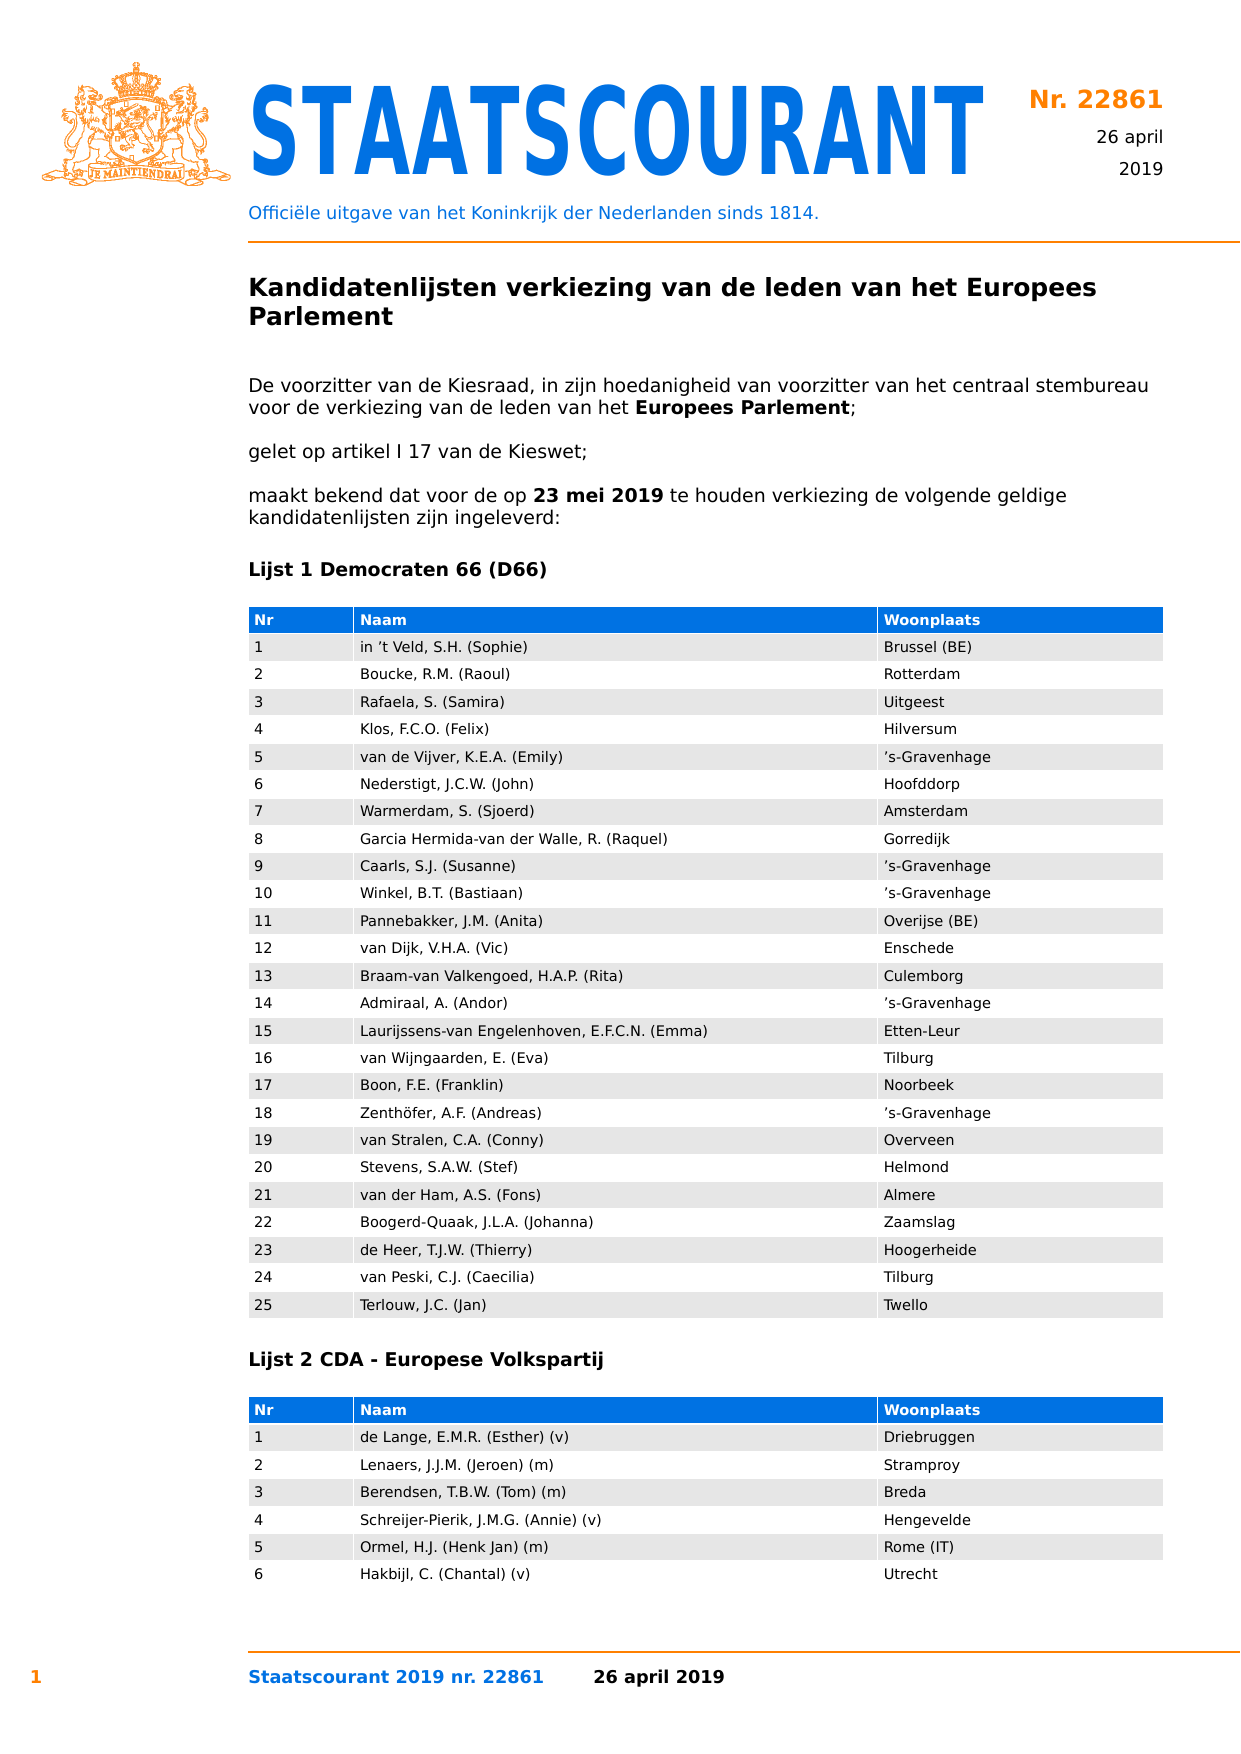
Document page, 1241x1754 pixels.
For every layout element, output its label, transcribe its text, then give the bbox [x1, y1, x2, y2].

table_cell Etten-Leur [878, 1018, 1163, 1044]
table_cell Uitgeest [878, 689, 1163, 715]
table_cell Lenaers, J.J.M. (Jeroen) (m) [354, 1452, 877, 1478]
table_cell Helmond [878, 1155, 1163, 1181]
table_cell 1 [249, 634, 353, 661]
table_cell Driebruggen [878, 1425, 1163, 1451]
table_cell Hilversum [878, 716, 1163, 743]
table_cell Caarls, S.J. (Susanne) [354, 853, 877, 880]
table_cell Garcia Hermida-van der Walle, R. (Raquel) [354, 826, 877, 852]
table_header Nr [249, 607, 353, 633]
table_cell 20 [249, 1155, 353, 1181]
table_cell 1 [249, 1425, 353, 1451]
table_cell in ’t Veld, S.H. (Sophie) [354, 634, 877, 661]
table_cell 11 [249, 908, 353, 934]
table_cell Overijse (BE) [878, 908, 1163, 934]
table_cell Nederstigt, J.C.W. (John) [354, 771, 877, 797]
table_header Woonplaats [878, 607, 1163, 633]
table_cell Boogerd-Quaak, J.L.A. (Johanna) [354, 1210, 877, 1236]
table_cell 3 [249, 1479, 353, 1506]
subtitle Lijst 1 Democraten 66 (D66) [248, 559, 1163, 581]
table_cell Officiële uitgave van het Koninkrijk der Nederlanden sinds 1814. [248, 203, 1240, 241]
table_cell Noorbeek [878, 1073, 1163, 1099]
table_cell 6 [249, 1561, 353, 1588]
picture [41, 62, 231, 186]
table_cell Stramproy [878, 1452, 1163, 1478]
table_cell 16 [249, 1045, 353, 1071]
table_header Nr [249, 1397, 353, 1423]
table_cell Tilburg [878, 1045, 1163, 1071]
table_cell Rafaela, S. (Samira) [354, 689, 877, 715]
table_cell 13 [249, 963, 353, 989]
table_cell 9 [249, 853, 353, 880]
table_cell Berendsen, T.B.W. (Tom) (m) [354, 1479, 877, 1506]
subtitle Lijst 2 CDA - Europese Volkspartij [248, 1349, 1163, 1371]
table_cell Culemborg [878, 963, 1163, 989]
table_cell van der Ham, A.S. (Fons) [354, 1182, 877, 1208]
table_cell 21 [249, 1182, 353, 1208]
table_cell ’s-Gravenhage [878, 744, 1163, 770]
table_cell Terlouw, J.C. (Jan) [354, 1292, 877, 1318]
table_cell Admiraal, A. (Andor) [354, 990, 877, 1017]
table_cell Breda [878, 1479, 1163, 1506]
table_cell Zenthöfer, A.F. (Andreas) [354, 1100, 877, 1126]
table_cell 15 [249, 1018, 353, 1044]
table_cell ’s-Gravenhage [878, 990, 1163, 1017]
table_cell 24 [249, 1264, 353, 1291]
table_cell Almere [878, 1182, 1163, 1208]
table_cell Twello [878, 1292, 1163, 1318]
text maakt bekend dat voor de op 23 mei 2019 te houden verkiezing de volgende geldige kandidatenlijsten zijn ingeleverd: [248, 485, 1163, 529]
table_cell 2 [249, 662, 353, 688]
table_cell van Dijk, V.H.A. (Vic) [354, 936, 877, 962]
table_cell Warmerdam, S. (Sjoerd) [354, 799, 877, 825]
table_cell Pannebakker, J.M. (Anita) [354, 908, 877, 934]
table_cell 2019 [998, 153, 1240, 203]
table_cell 17 [249, 1073, 353, 1099]
table_cell 22 [249, 1210, 353, 1236]
table_cell 23 [249, 1237, 353, 1263]
table_cell ’s-Gravenhage [878, 853, 1163, 880]
table_header [25, 62, 248, 241]
table_cell Rome (IT) [878, 1534, 1163, 1560]
table_cell van Stralen, C.A. (Conny) [354, 1127, 877, 1154]
table_cell Laurijssens-van Engelenhoven, E.F.C.N. (Emma) [354, 1018, 877, 1044]
table_cell 4 [249, 1507, 353, 1533]
text gelet op artikel I 17 van de Kieswet; [248, 441, 1163, 463]
table_cell ’s-Gravenhage [878, 881, 1163, 907]
table_cell Hoogerheide [878, 1237, 1163, 1263]
table_header STAATSCOURANT [248, 62, 998, 203]
table_cell Hoofddorp [878, 771, 1163, 797]
table_cell 5 [249, 744, 353, 770]
table_cell Amsterdam [878, 799, 1163, 825]
table_cell Winkel, B.T. (Bastiaan) [354, 881, 877, 907]
table_cell 7 [249, 799, 353, 825]
table_cell de Heer, T.J.W. (Thierry) [354, 1237, 877, 1263]
table_cell van Wijngaarden, E. (Eva) [354, 1045, 877, 1071]
table_header Woonplaats [878, 1397, 1163, 1423]
table_cell 3 [249, 689, 353, 715]
table_cell Tilburg [878, 1264, 1163, 1291]
table_header Naam [354, 1397, 877, 1423]
table_header Nr. 22861 [998, 62, 1240, 121]
subtitle Kandidatenlijsten verkiezing van de leden van het Europees Parlement [248, 273, 1163, 331]
table_cell Enschede [878, 936, 1163, 962]
table_cell Gorredijk [878, 826, 1163, 852]
table_cell 8 [249, 826, 353, 852]
table_cell Boon, F.E. (Franklin) [354, 1073, 877, 1099]
table_cell ’s-Gravenhage [878, 1100, 1163, 1126]
table_cell 12 [249, 936, 353, 962]
table_cell Hengevelde [878, 1507, 1163, 1533]
table_cell van de Vijver, K.E.A. (Emily) [354, 744, 877, 770]
table_cell 25 [249, 1292, 353, 1318]
table_cell Braam-van Valkengoed, H.A.P. (Rita) [354, 963, 877, 989]
table_cell Utrecht [878, 1561, 1163, 1588]
table_cell 14 [249, 990, 353, 1017]
table_cell Klos, F.C.O. (Felix) [354, 716, 877, 743]
table_cell 19 [249, 1127, 353, 1154]
table_cell Ormel, H.J. (Henk Jan) (m) [354, 1534, 877, 1560]
text De voorzitter van de Kiesraad, in zijn hoedanigheid van voorzitter van het centraal stembureau voor de verkiezing van de leden van het Europees Parlement; [248, 375, 1163, 419]
table_cell 2 [249, 1452, 353, 1478]
table_cell 10 [249, 881, 353, 907]
table_cell 5 [249, 1534, 353, 1560]
table_cell 26 april [998, 121, 1240, 153]
table_header Naam [354, 607, 877, 633]
table_cell Zaamslag [878, 1210, 1163, 1236]
table_cell Rotterdam [878, 662, 1163, 688]
table_cell Hakbijl, C. (Chantal) (v) [354, 1561, 877, 1588]
table_cell Boucke, R.M. (Raoul) [354, 662, 877, 688]
table_cell Overveen [878, 1127, 1163, 1154]
table_cell de Lange, E.M.R. (Esther) (v) [354, 1425, 877, 1451]
table_cell Stevens, S.A.W. (Stef) [354, 1155, 877, 1181]
table_cell van Peski, C.J. (Caecilia) [354, 1264, 877, 1291]
table_cell 18 [249, 1100, 353, 1126]
table_cell 6 [249, 771, 353, 797]
table_cell Schreijer-Pierik, J.M.G. (Annie) (v) [354, 1507, 877, 1533]
table_cell 4 [249, 716, 353, 743]
table_cell Brussel (BE) [878, 634, 1163, 661]
